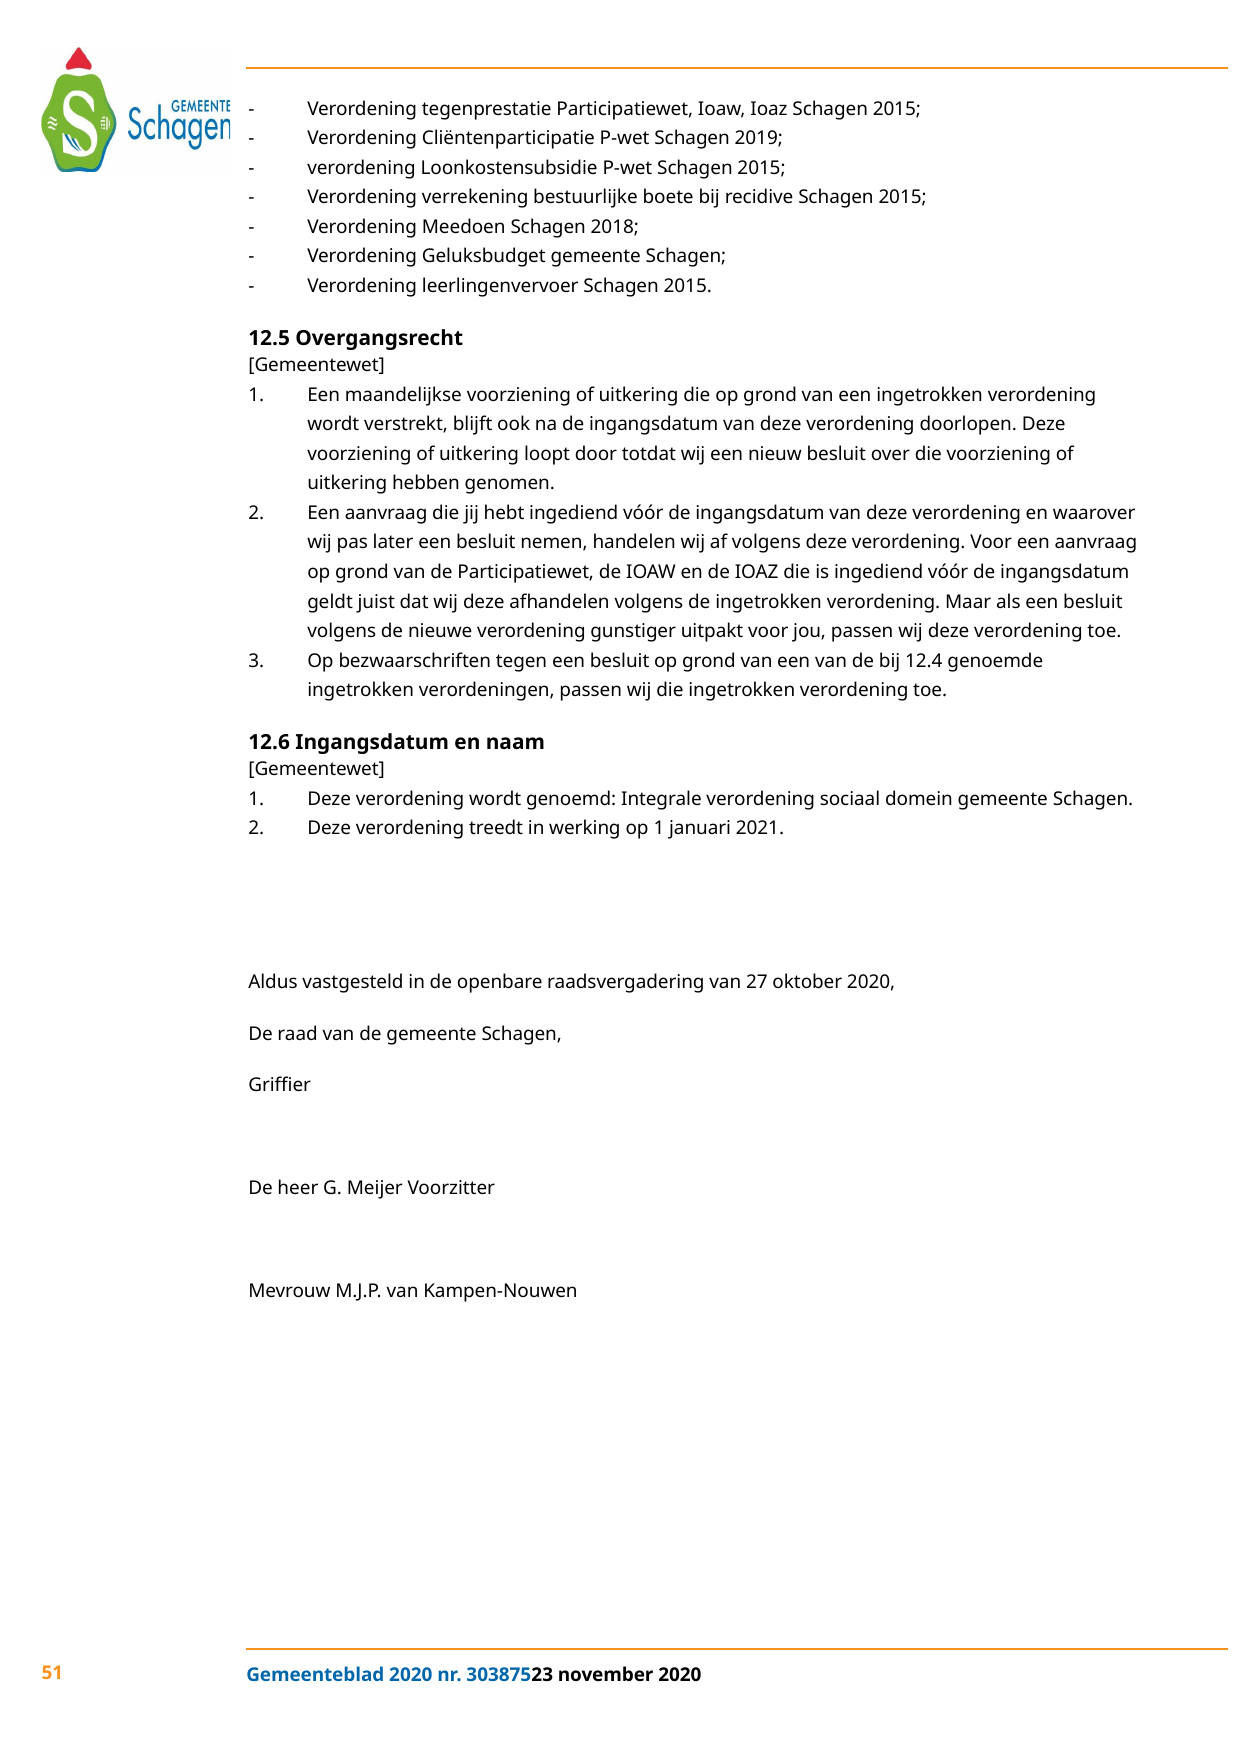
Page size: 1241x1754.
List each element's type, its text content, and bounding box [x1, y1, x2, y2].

text 12.5 Overgangsrecht [248, 323, 1152, 351]
text [Gemeentewet] [248, 755, 1152, 781]
picture [41, 47, 231, 172]
list Verordening Geluksbudget gemeente Schagen; [248, 243, 1152, 268]
list Een maandelijkse voorziening of uitkering die op grond van een ingetrokken verordening wordt verstrekt, blijft ook na de ingangsdatum van deze verordening doorlopen. Deze voorziening of uitkering loopt door totdat wij een nieuw besluit over die voorziening of uitkering hebben genomen. [248, 381, 1152, 495]
list Verordening tegenprestatie Participatiewet, Ioaw, Ioaz Schagen 2015; [248, 95, 1152, 121]
list Verordening leerlingenvervoer Schagen 2015. [248, 272, 1152, 298]
list Verordening Meedoen Schagen 2018; [248, 213, 1152, 239]
text 12.6 Ingangsdatum en naam [248, 727, 1152, 755]
list Deze verordening treedt in werking op 1 januari 2021. [248, 814, 1152, 840]
list Deze verordening wordt genoemd: Integrale verordening sociaal domein gemeente Schagen. [248, 785, 1152, 811]
text [Gemeentewet] [248, 351, 1152, 377]
list Op bezwaarschriften tegen een besluit op grond van een van de bij 12.4 genoemde ingetrokken verordeningen, passen wij die ingetrokken verordening toe. [248, 647, 1152, 702]
list Een aanvraag die jij hebt ingediend vóór de ingangsdatum van deze verordening en waarover wij pas later een besluit nemen, handelen wij af volgens deze verordening. Voor een aanvraag op grond van de Participatiewet, de IOAW en de IOAZ die is ingediend vóór de ingangsdatum geldt juist dat wij deze afhandelen volgens de ingetrokken verordening. Maar als een besluit volgens de nieuwe verordening gunstiger uitpakt voor jou, passen wij deze verordening toe. [248, 499, 1152, 643]
list Verordening verrekening bestuurlijke boete bij recidive Schagen 2015; [248, 183, 1152, 209]
text Mevrouw M.J.P. van Kampen-Nouwen [248, 1277, 1152, 1303]
list verordening Loonkostensubsidie P-wet Schagen 2015; [248, 154, 1152, 180]
list Verordening Cliëntenparticipatie P-wet Schagen 2019; [248, 124, 1152, 150]
text De heer G. Meijer Voorzitter [248, 1174, 1152, 1200]
text Griffier [248, 1072, 1152, 1097]
text De raad van de gemeente Schagen, [248, 1020, 1152, 1046]
text Aldus vastgesteld in de openbare raadsvergadering van 27 oktober 2020, [248, 969, 1152, 994]
